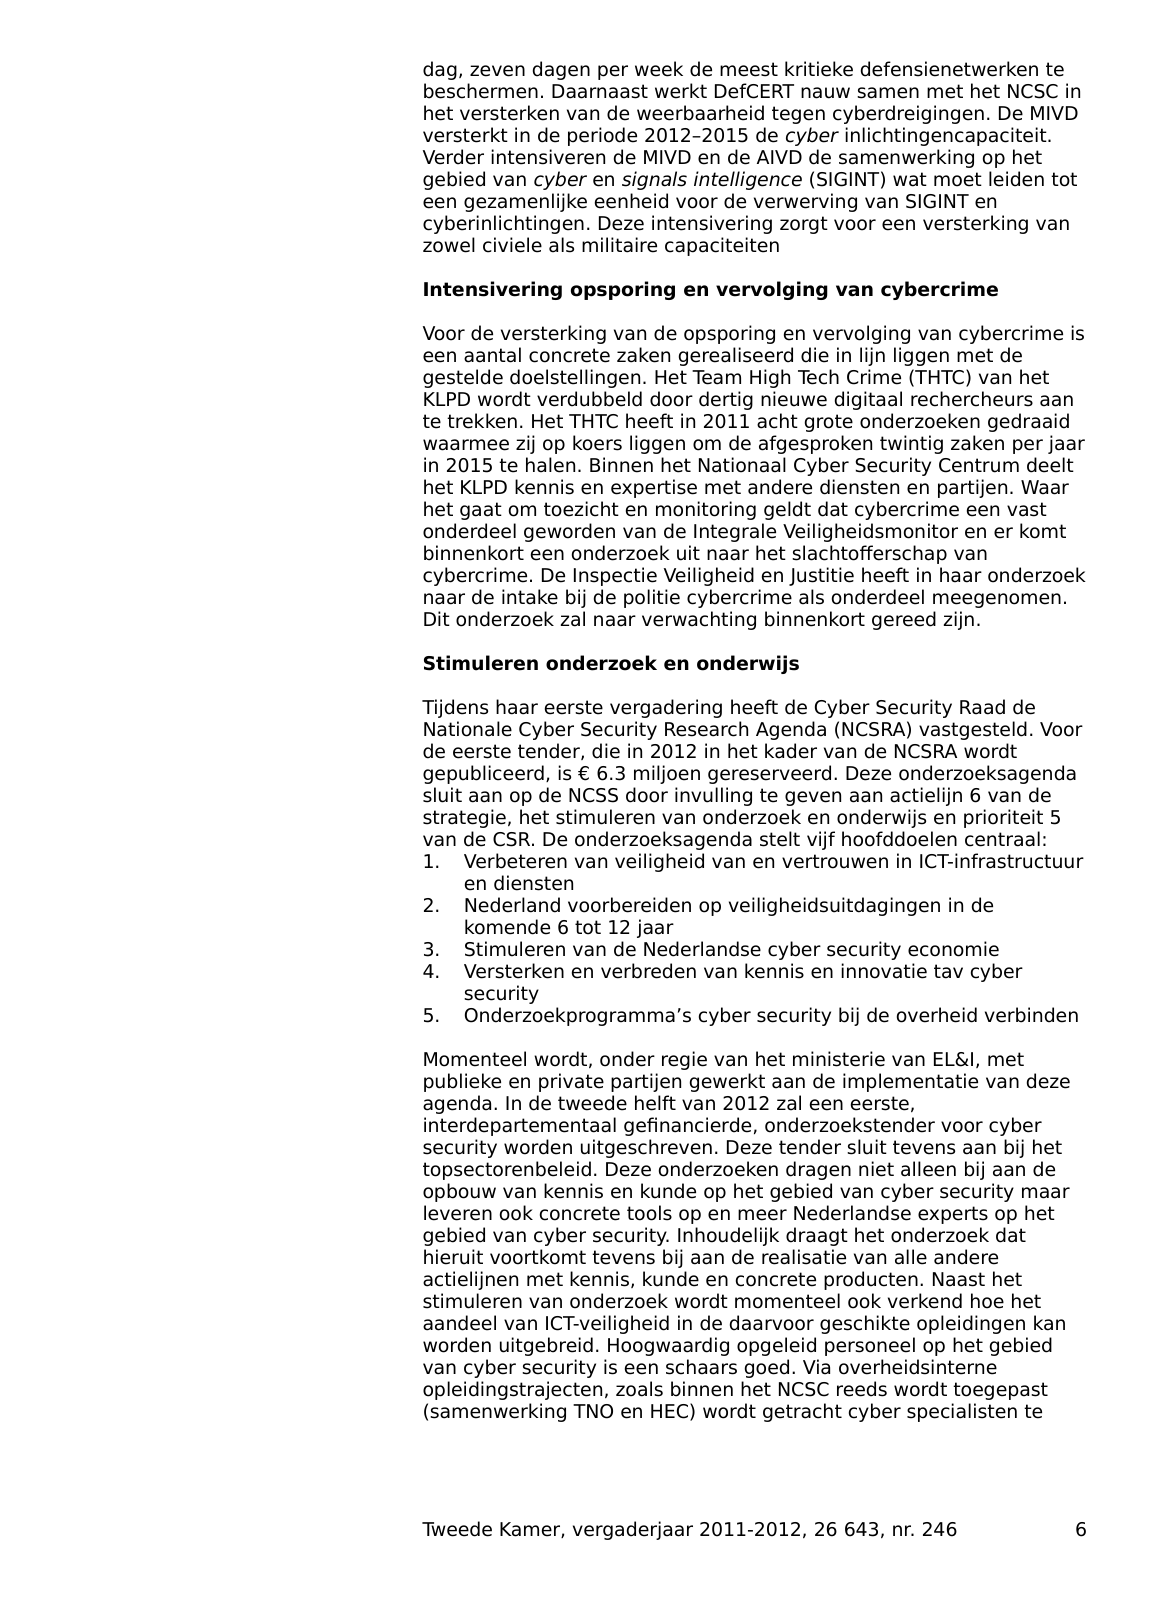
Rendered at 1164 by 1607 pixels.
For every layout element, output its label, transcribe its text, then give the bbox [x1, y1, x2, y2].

text 4. Versterken en verbreden van kennis en innovatie tav cyber security [422, 961, 1087, 1005]
text Momenteel wordt, onder regie van het ministerie van EL&I, met publieke en private partijen gewerkt aan de implementatie van deze agenda. In de tweede helft van 2012 zal een eerste, interdepartementaal gefinancierde, onderzoekstender voor cyber security worden uitgeschreven. Deze tender sluit tevens aan bij het topsectorenbeleid. Deze onderzoeken dragen niet alleen bij aan de opbouw van kennis en kunde op het gebied van cyber security maar leveren ook concrete tools op en meer Nederlandse experts op het gebied van cyber security. Inhoudelijk draagt het onderzoek dat hieruit voortkomt tevens bij aan de realisatie van alle andere actielijnen met kennis, kunde en concrete producten. Naast het stimuleren van onderzoek wordt momenteel ook verkend hoe het aandeel van ICT-veiligheid in de daarvoor geschikte opleidingen kan worden uitgebreid. Hoogwaardig opgeleid personeel op het gebied van cyber security is een schaars goed. Via overheidsinterne opleidingstrajecten, zoals binnen het NCSC reeds wordt toegepast (samenwerking TNO en HEC) wordt getracht cyber specialisten te [422, 1049, 1087, 1423]
text dag, zeven dagen per week de meest kritieke defensienetwerken te beschermen. Daarnaast werkt DefCERT nauw samen met het NCSC in het versterken van de weerbaarheid tegen cyberdreigingen. De MIVD versterkt in de periode 2012–2015 de cyber inlichtingencapaciteit. Verder intensiveren de MIVD en de AIVD de samenwerking op het gebied van cyber en signals intelligence (SIGINT) wat moet leiden tot een gezamenlijke eenheid voor de verwerving van SIGINT en cyberinlichtingen. Deze intensivering zorgt voor een versterking van zowel civiele als militaire capaciteiten [422, 59, 1087, 257]
text 3. Stimuleren van de Nederlandse cyber security economie [422, 939, 1087, 961]
subtitle Stimuleren onderzoek en onderwijs [422, 653, 1087, 675]
text 2. Nederland voorbereiden op veiligheidsuitdagingen in de komende 6 tot 12 jaar [422, 895, 1087, 939]
text 1. Verbeteren van veiligheid van en vertrouwen in ICT-infrastructuur en diensten [422, 851, 1087, 895]
text 5. Onderzoekprogramma’s cyber security bij de overheid verbinden [422, 1005, 1087, 1027]
subtitle Intensivering opsporing en vervolging van cybercrime [422, 279, 1087, 301]
text Tijdens haar eerste vergadering heeft de Cyber Security Raad de Nationale Cyber Security Research Agenda (NCSRA) vastgesteld. Voor de eerste tender, die in 2012 in het kader van de NCSRA wordt gepubliceerd, is € 6.3 miljoen gereserveerd. Deze onderzoeksagenda sluit aan op de NCSS door invulling te geven aan actielijn 6 van de strategie, het stimuleren van onderzoek en onderwijs en prioriteit 5 van de CSR. De onderzoeksagenda stelt vijf hoofddoelen centraal: [422, 697, 1087, 851]
text Voor de versterking van de opsporing en vervolging van cybercrime is een aantal concrete zaken gerealiseerd die in lijn liggen met de gestelde doelstellingen. Het Team High Tech Crime (THTC) van het KLPD wordt verdubbeld door dertig nieuwe digitaal rechercheurs aan te trekken. Het THTC heeft in 2011 acht grote onderzoeken gedraaid waarmee zij op koers liggen om de afgesproken twintig zaken per jaar in 2015 te halen. Binnen het Nationaal Cyber Security Centrum deelt het KLPD kennis en expertise met andere diensten en partijen. Waar het gaat om toezicht en monitoring geldt dat cybercrime een vast onderdeel geworden van de Integrale Veiligheidsmonitor en er komt binnenkort een onderzoek uit naar het slachtofferschap van cybercrime. De Inspectie Veiligheid en Justitie heeft in haar onderzoek naar de intake bij de politie cybercrime als onderdeel meegenomen. Dit onderzoek zal naar verwachting binnenkort gereed zijn. [422, 323, 1087, 631]
